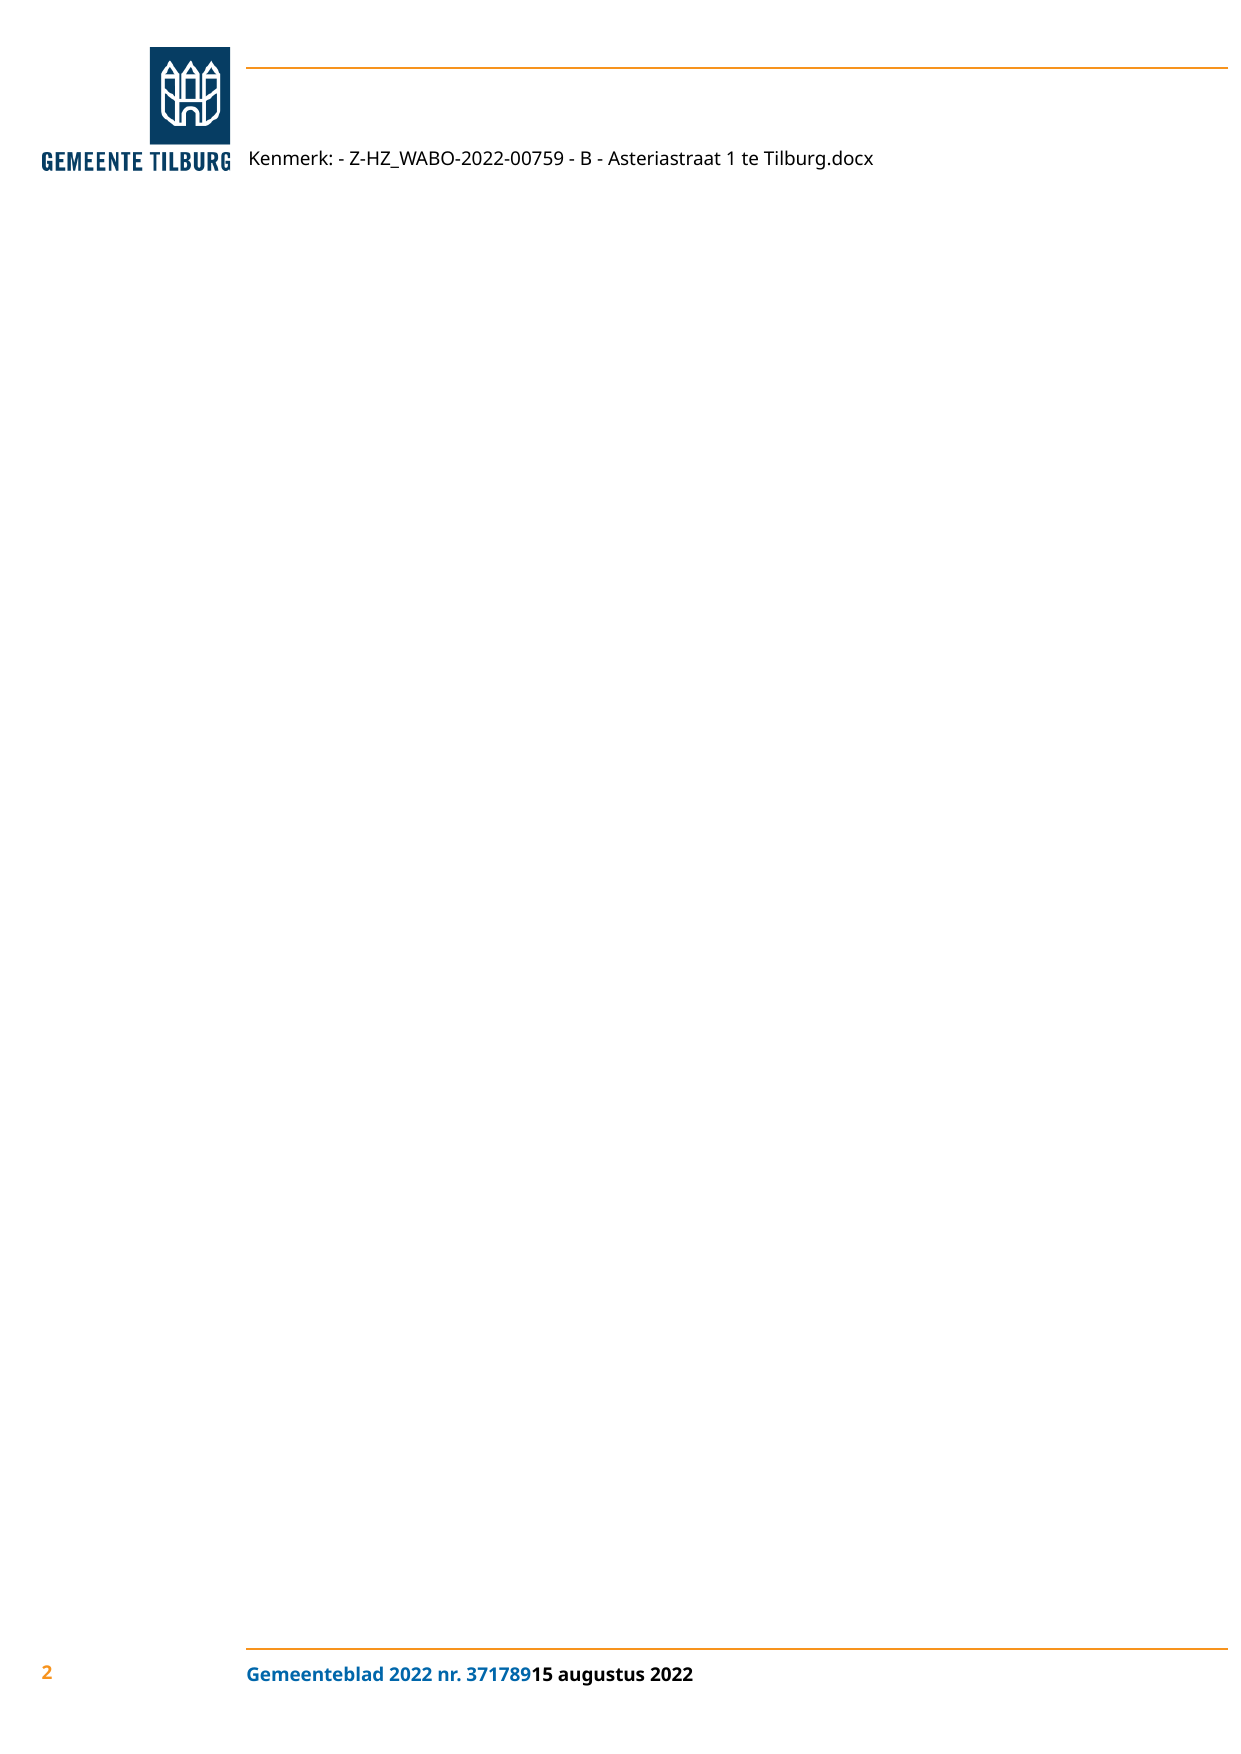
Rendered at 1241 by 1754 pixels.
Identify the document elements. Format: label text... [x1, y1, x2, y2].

text Kenmerk: - Z-HZ_WABO-2022-00759 - B - Asteriastraat 1 te Tilburg.docx [248, 145, 1152, 171]
picture [41, 47, 231, 172]
